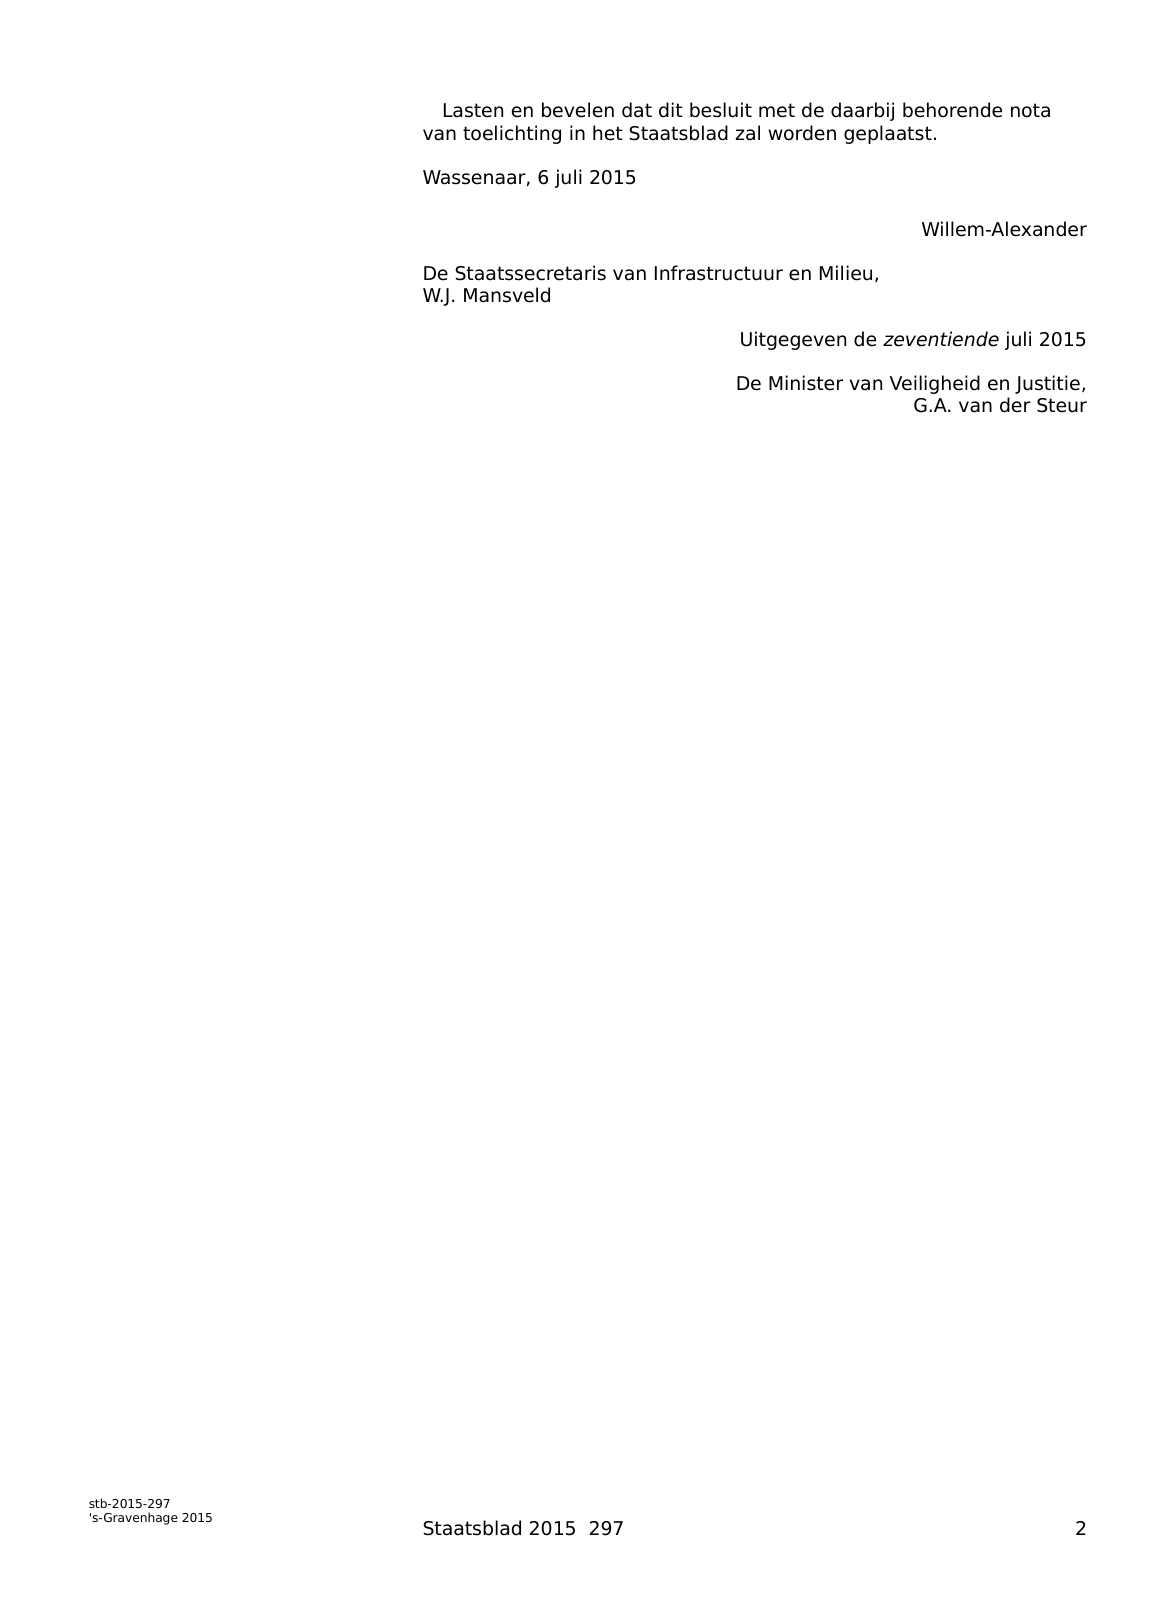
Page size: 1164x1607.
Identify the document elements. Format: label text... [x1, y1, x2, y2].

text De Minister van Veiligheid en Justitie, G.A. van der Steur [422, 373, 1087, 417]
text Willem-Alexander [422, 218, 1087, 241]
text Uitgegeven de zeventiende juli 2015 [422, 329, 1087, 351]
text stb-2015-297 [88, 1497, 323, 1511]
text De Staatssecretaris van Infrastructuur en Milieu, W.J. Mansveld [422, 263, 1087, 307]
text 's-Gravenhage 2015 [88, 1511, 323, 1525]
text Wassenaar, 6 juli 2015 [422, 167, 1087, 188]
text Lasten en bevelen dat dit besluit met de daarbij behorende nota van toelichting in het Staatsblad zal worden geplaatst. [422, 100, 1087, 144]
